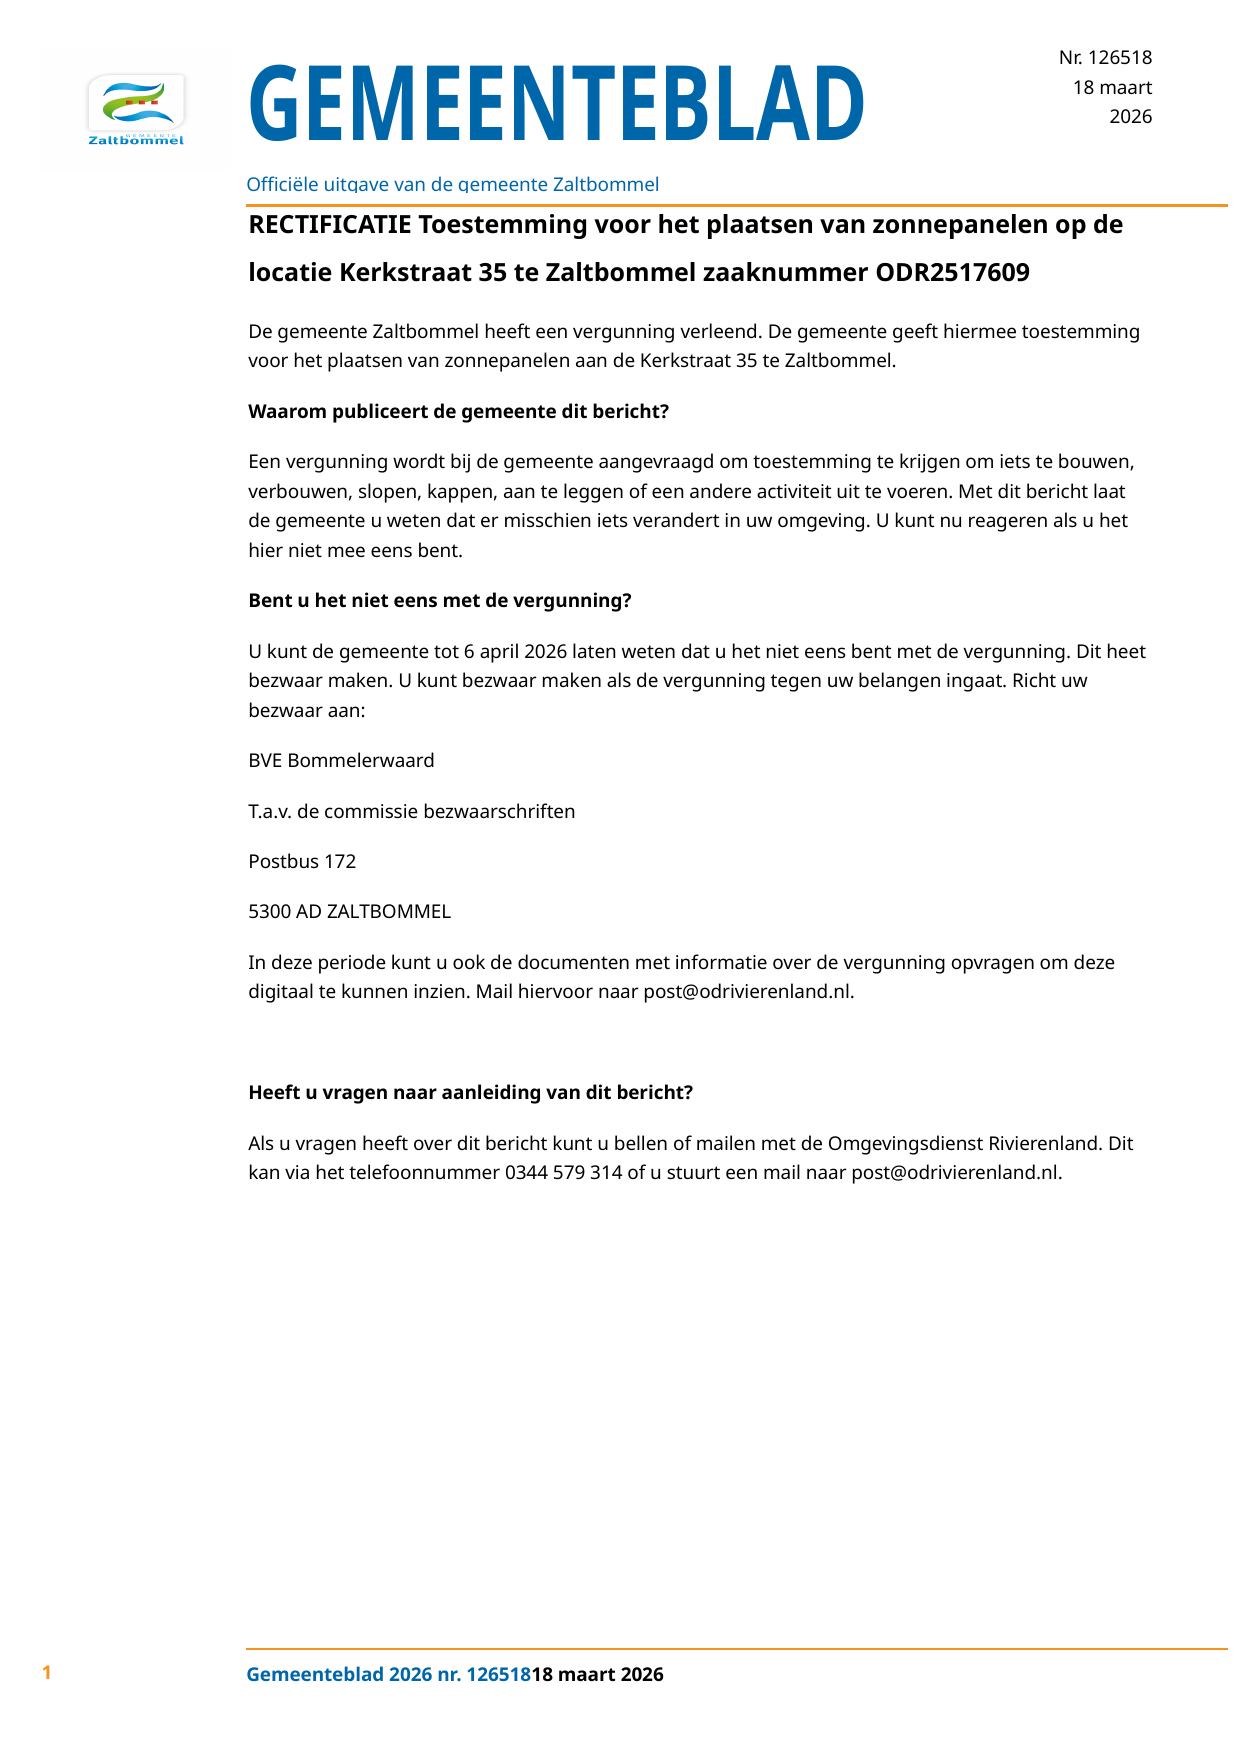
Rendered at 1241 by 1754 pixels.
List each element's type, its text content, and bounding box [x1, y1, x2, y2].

text Bent u het niet eens met de vergunning? [248, 587, 1152, 613]
text Een vergunning wordt bij de gemeente aangevraagd om toestemming te krijgen om iets te bouwen, verbouwen, slopen, kappen, aan te leggen of een andere activiteit uit te voeren. Met dit bericht laat de gemeente u weten dat er misschien iets verandert in uw omgeving. U kunt nu reageren als u het hier niet mee eens bent. [248, 448, 1152, 563]
text Postbus 172 [248, 848, 1152, 874]
text Heeft u vragen naar aanleiding van dit bericht? [248, 1079, 1152, 1105]
text 5300 AD ZALTBOMMEL [248, 899, 1152, 924]
picture [41, 47, 231, 172]
text T.a.v. de commissie bezwaarschriften [248, 798, 1152, 824]
text In deze periode kunt u ook de documenten met informatie over de vergunning opvragen om deze digitaal te kunnen inzien. Mail hiervoor naar post@odrivierenland.nl. [248, 949, 1152, 1004]
text Als u vragen heeft over dit bericht kunt u bellen of mailen met de Omgevingsdienst Rivierenland. Dit kan via het telefoonnummer 0344 579 314 of u stuurt een mail naar post@odrivierenland.nl. [248, 1130, 1152, 1185]
text RECTIFICATIE Toestemming voor het plaatsen van zonnepanelen op de locatie Kerkstraat 35 te Zaltbommel zaaknummer ODR2517609 [248, 207, 1152, 288]
text U kunt de gemeente tot 6 april 2026 laten weten dat u het niet eens bent met de vergunning. Dit heet bezwaar maken. U kunt bezwaar maken als de vergunning tegen uw belangen ingaat. Richt uw bezwaar aan: [248, 638, 1152, 723]
text De gemeente Zaltbommel heeft een vergunning verleend. De gemeente geeft hiermee toestemming voor het plaatsen van zonnepanelen aan de Kerkstraat 35 te Zaltbommel. [248, 318, 1152, 373]
text BVE Bommelerwaard [248, 747, 1152, 773]
text Waarom publiceert de gemeente dit bericht? [248, 398, 1152, 424]
